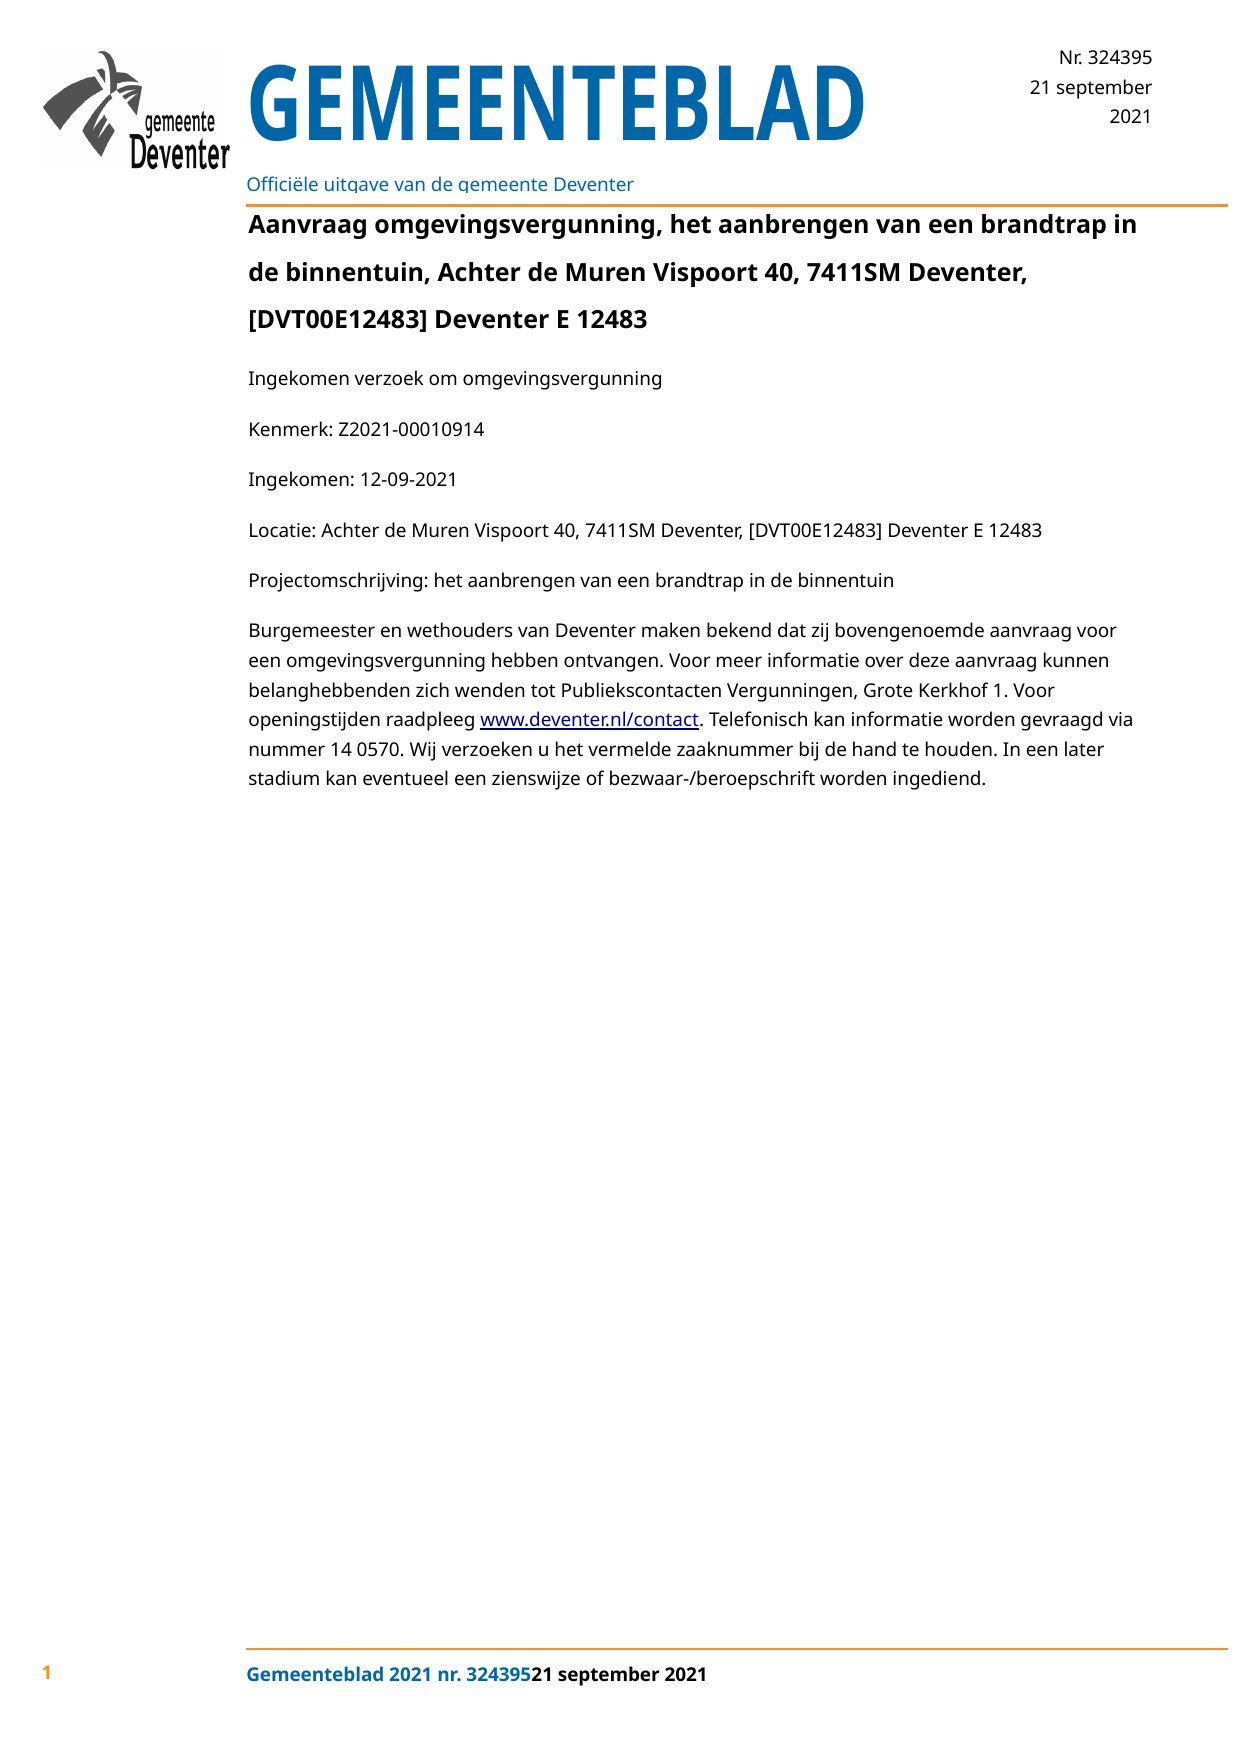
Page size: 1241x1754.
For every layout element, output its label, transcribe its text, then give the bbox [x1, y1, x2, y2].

text Projectomschrijving: het aanbrengen van een brandtrap in de binnentuin [248, 567, 1152, 593]
text Ingekomen verzoek om omgevingsvergunning [248, 366, 1152, 391]
text Burgemeester en wethouders van Deventer maken bekend dat zij bovengenoemde aanvraag voor een omgevingsvergunning hebben ontvangen. Voor meer informatie over deze aanvraag kunnen belanghebbenden zich wenden tot Publiekscontacten Vergunningen, Grote Kerkhof 1. Voor openingstijden raadpleeg www.deventer.nl/contact. Telefonisch kan informatie worden gevraagd via nummer 14 0570. Wij verzoeken u het vermelde zaaknummer bij de hand te houden. In een later stadium kan eventueel een zienswijze of bezwaar-/beroepschrift worden ingediend. [248, 618, 1152, 791]
text Aanvraag omgevingsvergunning, het aanbrengen van een brandtrap in de binnentuin, Achter de Muren Vispoort 40, 7411SM Deventer, [DVT00E12483] Deventer E 12483 [248, 207, 1152, 336]
text Locatie: Achter de Muren Vispoort 40, 7411SM Deventer, [DVT00E12483] Deventer E 12483 [248, 517, 1152, 542]
picture [41, 47, 231, 172]
text Kenmerk: Z2021-00010914 [248, 416, 1152, 442]
text Ingekomen: 12-09-2021 [248, 466, 1152, 492]
